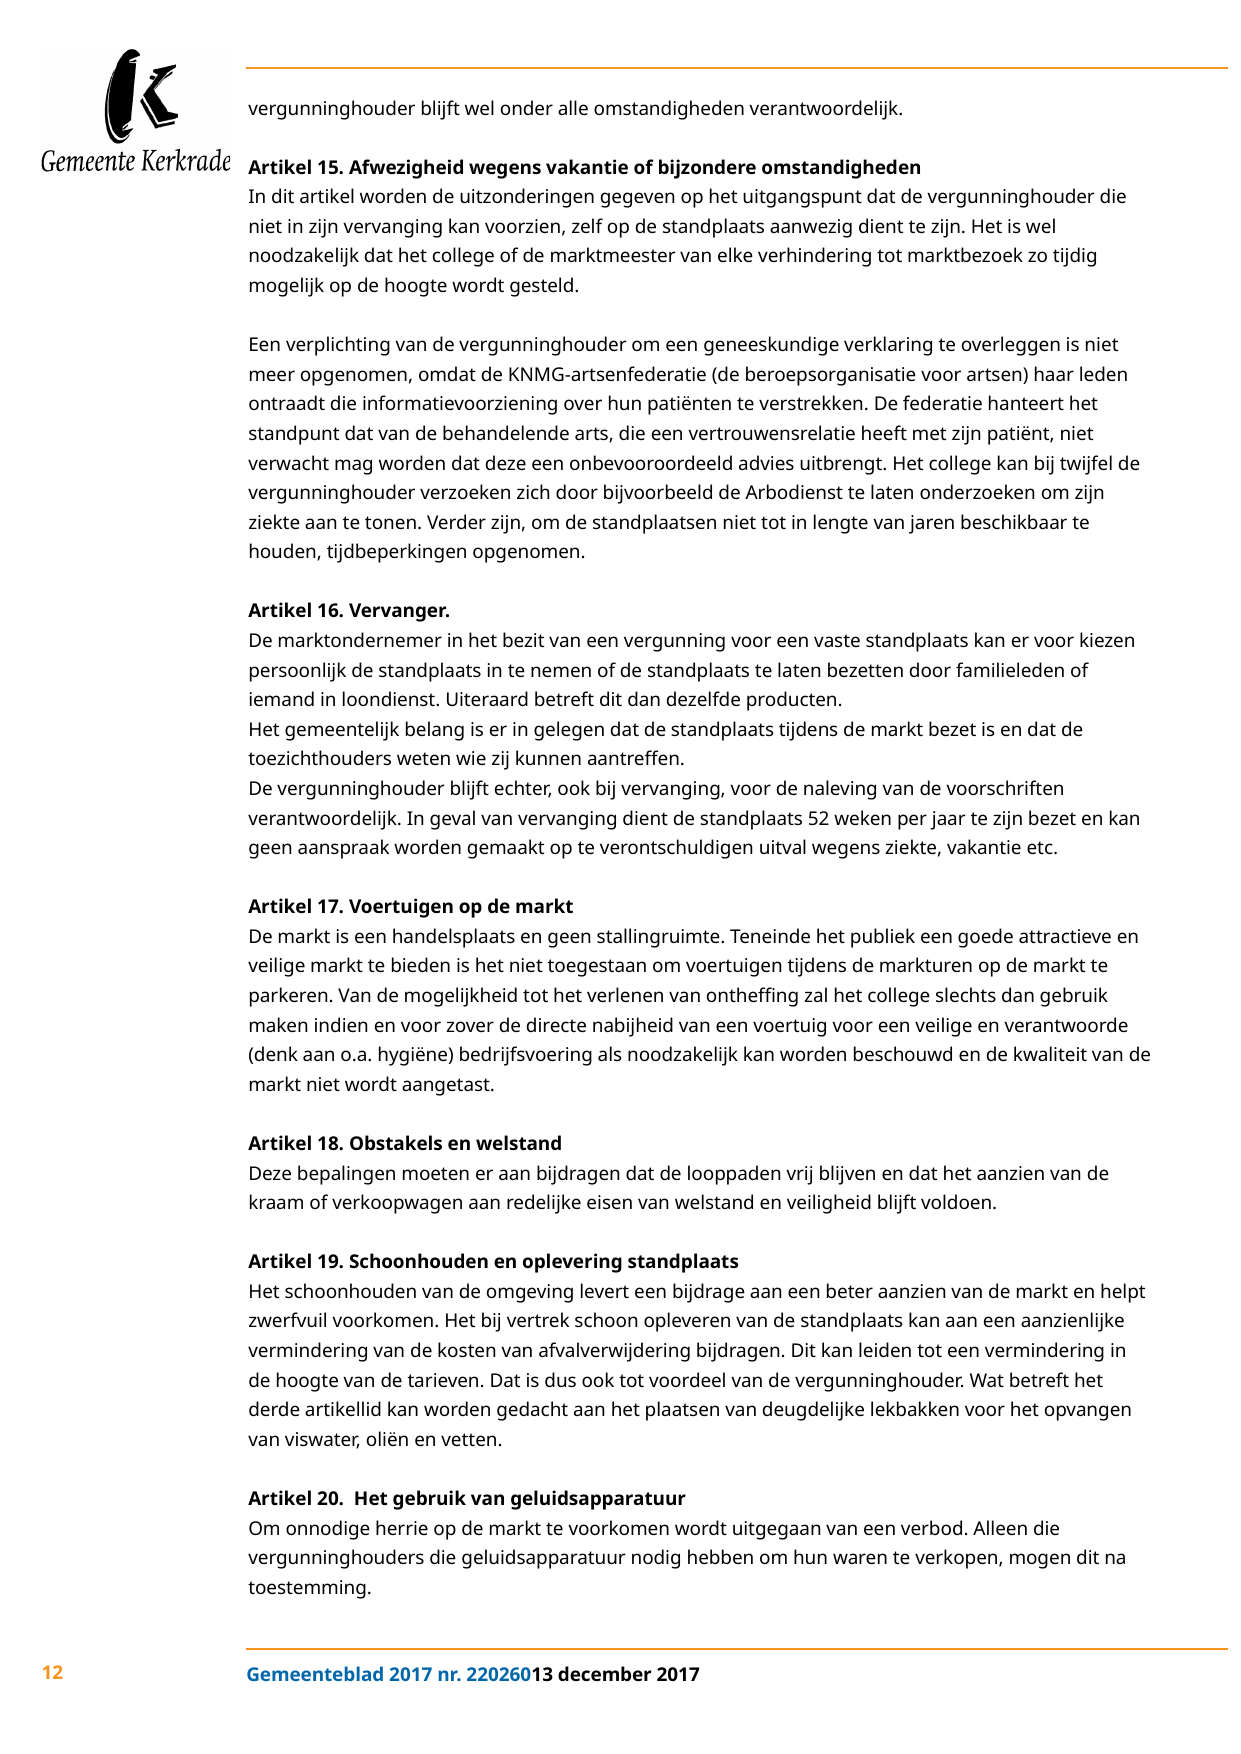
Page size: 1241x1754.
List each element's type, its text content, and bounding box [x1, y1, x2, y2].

text Artikel 15. Afwezigheid wegens vakantie of bijzondere omstandigheden [248, 154, 1152, 180]
text De vergunninghouder blijft echter, ook bij vervanging, voor de naleving van de voorschriften verantwoordelijk. In geval van vervanging dient de standplaats 52 weken per jaar te zijn bezet en kan geen aanspraak worden gemaakt op te verontschuldigen uitval wegens ziekte, vakantie etc. [248, 775, 1152, 860]
text De markt is een handelsplaats en geen stallingruimte. Teneinde het publiek een goede attractieve en veilige markt te bieden is het niet toegestaan om voertuigen tijdens de markturen op de markt te parkeren. Van de mogelijkheid tot het verlenen van ontheffing zal het college slechts dan gebruik maken indien en voor zover de directe nabijheid van een voertuig voor een veilige en verantwoorde (denk aan o.a. hygiëne) bedrijfsvoering als noodzakelijk kan worden beschouwd en de kwaliteit van de markt niet wordt aangetast. [248, 923, 1152, 1097]
text Artikel 20. Het gebruik van geluidsapparatuur [248, 1485, 1152, 1511]
text Het schoonhouden van de omgeving levert een bijdrage aan een beter aanzien van de markt en helpt zwerfvuil voorkomen. Het bij vertrek schoon opleveren van de standplaats kan aan een aanzienlijke vermindering van de kosten van afvalverwijdering bijdragen. Dit kan leiden tot een vermindering in de hoogte van de tarieven. Dat is dus ook tot voordeel van de vergunninghouder. Wat betreft het derde artikellid kan worden gedacht aan het plaatsen van deugdelijke lekbakken voor het opvangen van viswater, oliën en vetten. [248, 1278, 1152, 1452]
text In dit artikel worden de uitzonderingen gegeven op het uitgangspunt dat de vergunninghouder die niet in zijn vervanging kan voorzien, zelf op de standplaats aanwezig dient te zijn. Het is wel noodzakelijk dat het college of de marktmeester van elke verhindering tot marktbezoek zo tijdig mogelijk op de hoogte wordt gesteld. [248, 183, 1152, 298]
picture [41, 47, 231, 172]
text Artikel 17. Voertuigen op de markt [248, 893, 1152, 919]
text Artikel 16. Vervanger. [248, 598, 1152, 623]
text Om onnodige herrie op de markt te voorkomen wordt uitgegaan van een verbod. Alleen die vergunninghouders die geluidsapparatuur nodig hebben om hun waren te verkopen, mogen dit na toestemming. [248, 1515, 1152, 1600]
text Artikel 19. Schoonhouden en oplevering standplaats [248, 1248, 1152, 1274]
text De marktondernemer in het bezit van een vergunning voor een vaste standplaats kan er voor kiezen persoonlijk de standplaats in te nemen of de standplaats te laten bezetten door familieleden of iemand in loondienst. Uiteraard betreft dit dan dezelfde producten. [248, 627, 1152, 712]
text Artikel 18. Obstakels en welstand [248, 1130, 1152, 1156]
text Een verplichting van de vergunninghouder om een geneeskundige verklaring te overleggen is niet meer opgenomen, omdat de KNMG-artsenfederatie (de beroepsorganisatie voor artsen) haar leden ontraadt die informatievoorziening over hun patiënten te verstrekken. De federatie hanteert het standpunt dat van de behandelende arts, die een vertrouwensrelatie heeft met zijn patiënt, niet verwacht mag worden dat deze een onbevooroordeeld advies uitbrengt. Het college kan bij twijfel de vergunninghouder verzoeken zich door bijvoorbeeld de Arbodienst te laten onderzoeken om zijn ziekte aan te tonen. Verder zijn, om de standplaatsen niet tot in lengte van jaren beschikbaar te houden, tijdbeperkingen opgenomen. [248, 331, 1152, 564]
text Deze bepalingen moeten er aan bijdragen dat de looppaden vrij blijven en dat het aanzien van de kraam of verkoopwagen aan redelijke eisen van welstand en veiligheid blijft voldoen. [248, 1160, 1152, 1215]
text Het gemeentelijk belang is er in gelegen dat de standplaats tijdens de markt bezet is en dat de toezichthouders weten wie zij kunnen aantreffen. [248, 716, 1152, 771]
text vergunninghouder blijft wel onder alle omstandigheden verantwoordelijk. [248, 95, 1152, 121]
